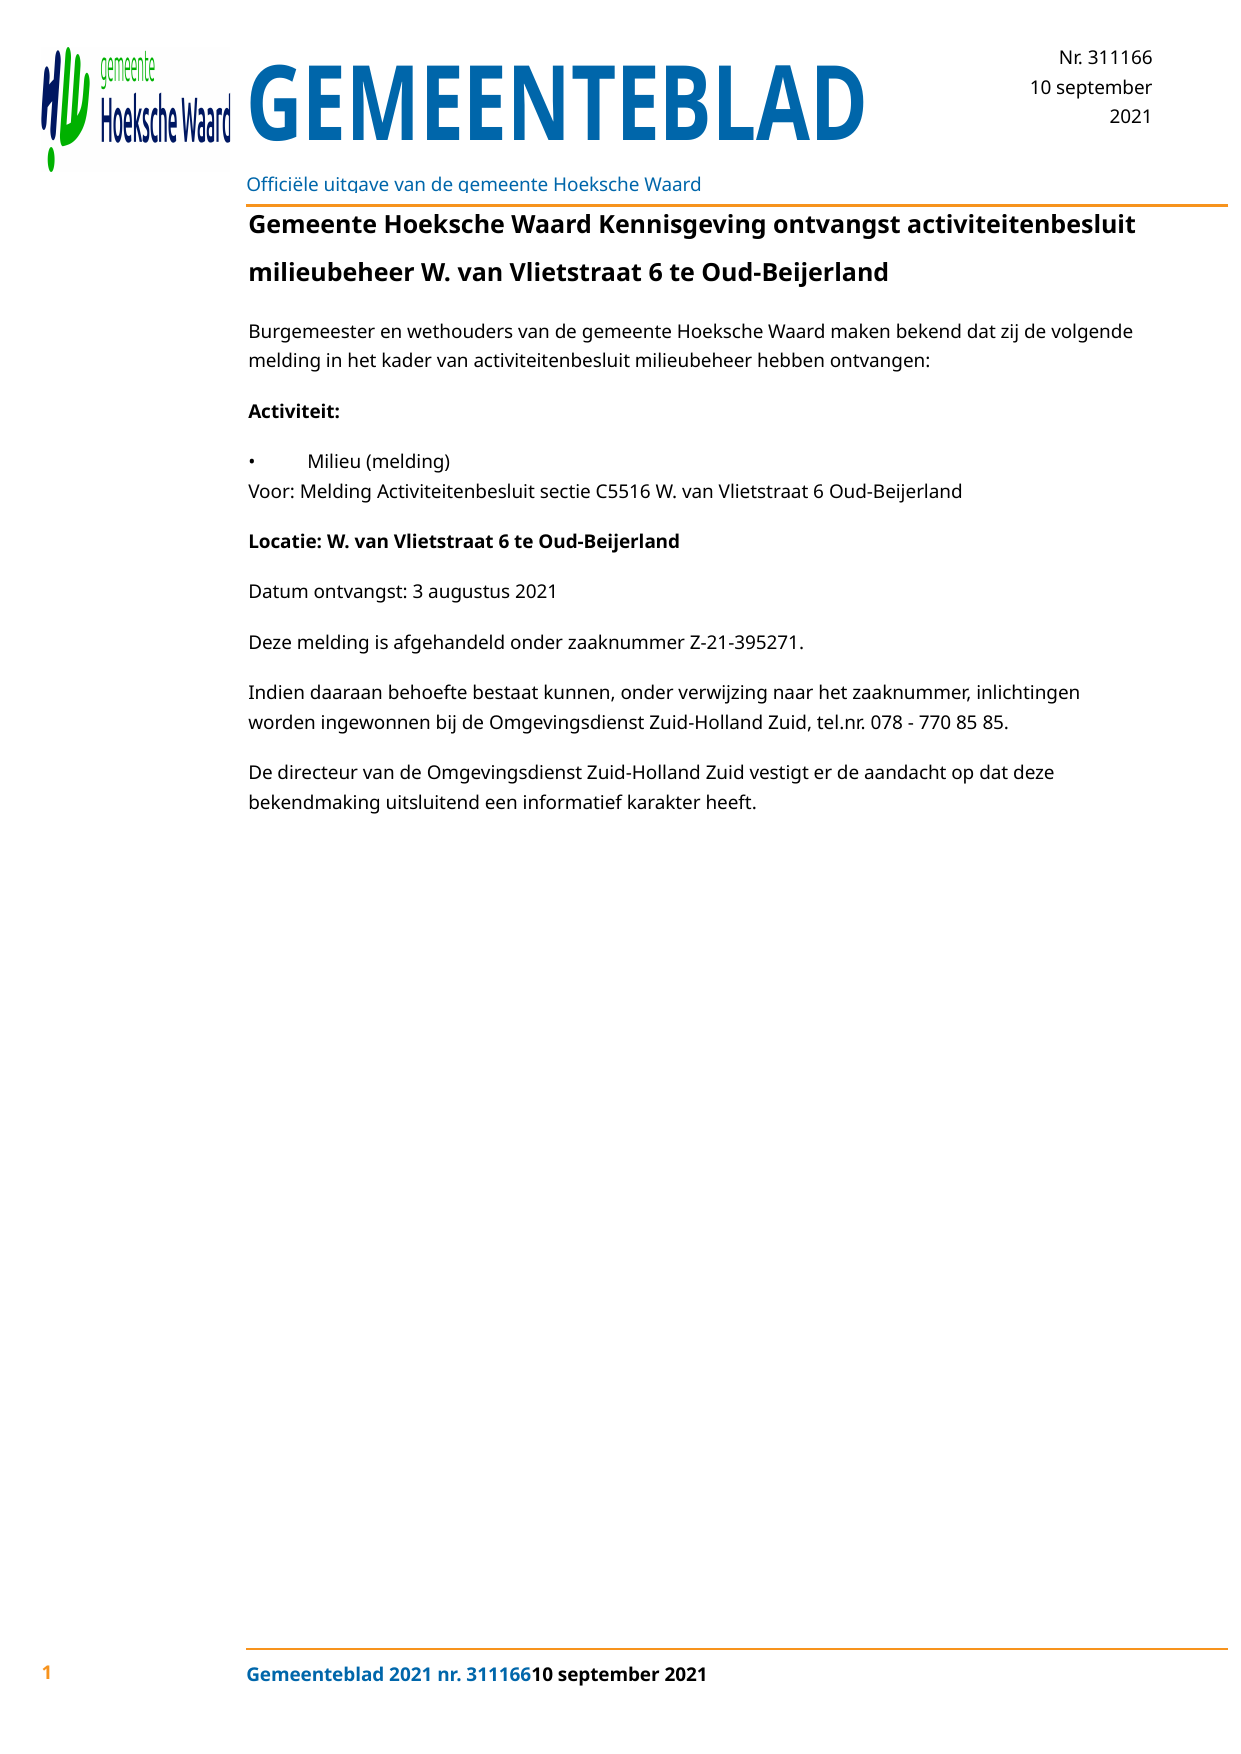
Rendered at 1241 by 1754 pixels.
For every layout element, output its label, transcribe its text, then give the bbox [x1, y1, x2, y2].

text De directeur van de Omgevingsdienst Zuid-Holland Zuid vestigt er de aandacht op dat deze bekendmaking uitsluitend een informatief karakter heeft. [248, 759, 1152, 815]
text Datum ontvangst: 3 augustus 2021 [248, 579, 1152, 604]
text Indien daaraan behoefte bestaat kunnen, onder verwijzing naar het zaaknummer, inlichtingen worden ingewonnen bij de Omgevingsdienst Zuid-Holland Zuid, tel.nr. 078 - 770 85 85. [248, 679, 1152, 735]
text Voor: Melding Activiteitenbesluit sectie C5516 W. van Vlietstraat 6 Oud-Beijerland [248, 478, 1152, 504]
picture [41, 47, 231, 172]
text Burgemeester en wethouders van de gemeente Hoeksche Waard maken bekend dat zij de volgende melding in het kader van activiteitenbesluit milieubeheer hebben ontvangen: [248, 318, 1152, 373]
text Locatie: W. van Vlietstraat 6 te Oud-Beijerland [248, 528, 1152, 554]
text Gemeente Hoeksche Waard Kennisgeving ontvangst activiteitenbesluit milieubeheer W. van Vlietstraat 6 te Oud-Beijerland [248, 207, 1152, 288]
text Activiteit: [248, 398, 1152, 424]
text Deze melding is afgehandeld onder zaaknummer Z-21-395271. [248, 629, 1152, 655]
list Milieu (melding) [248, 448, 1152, 474]
